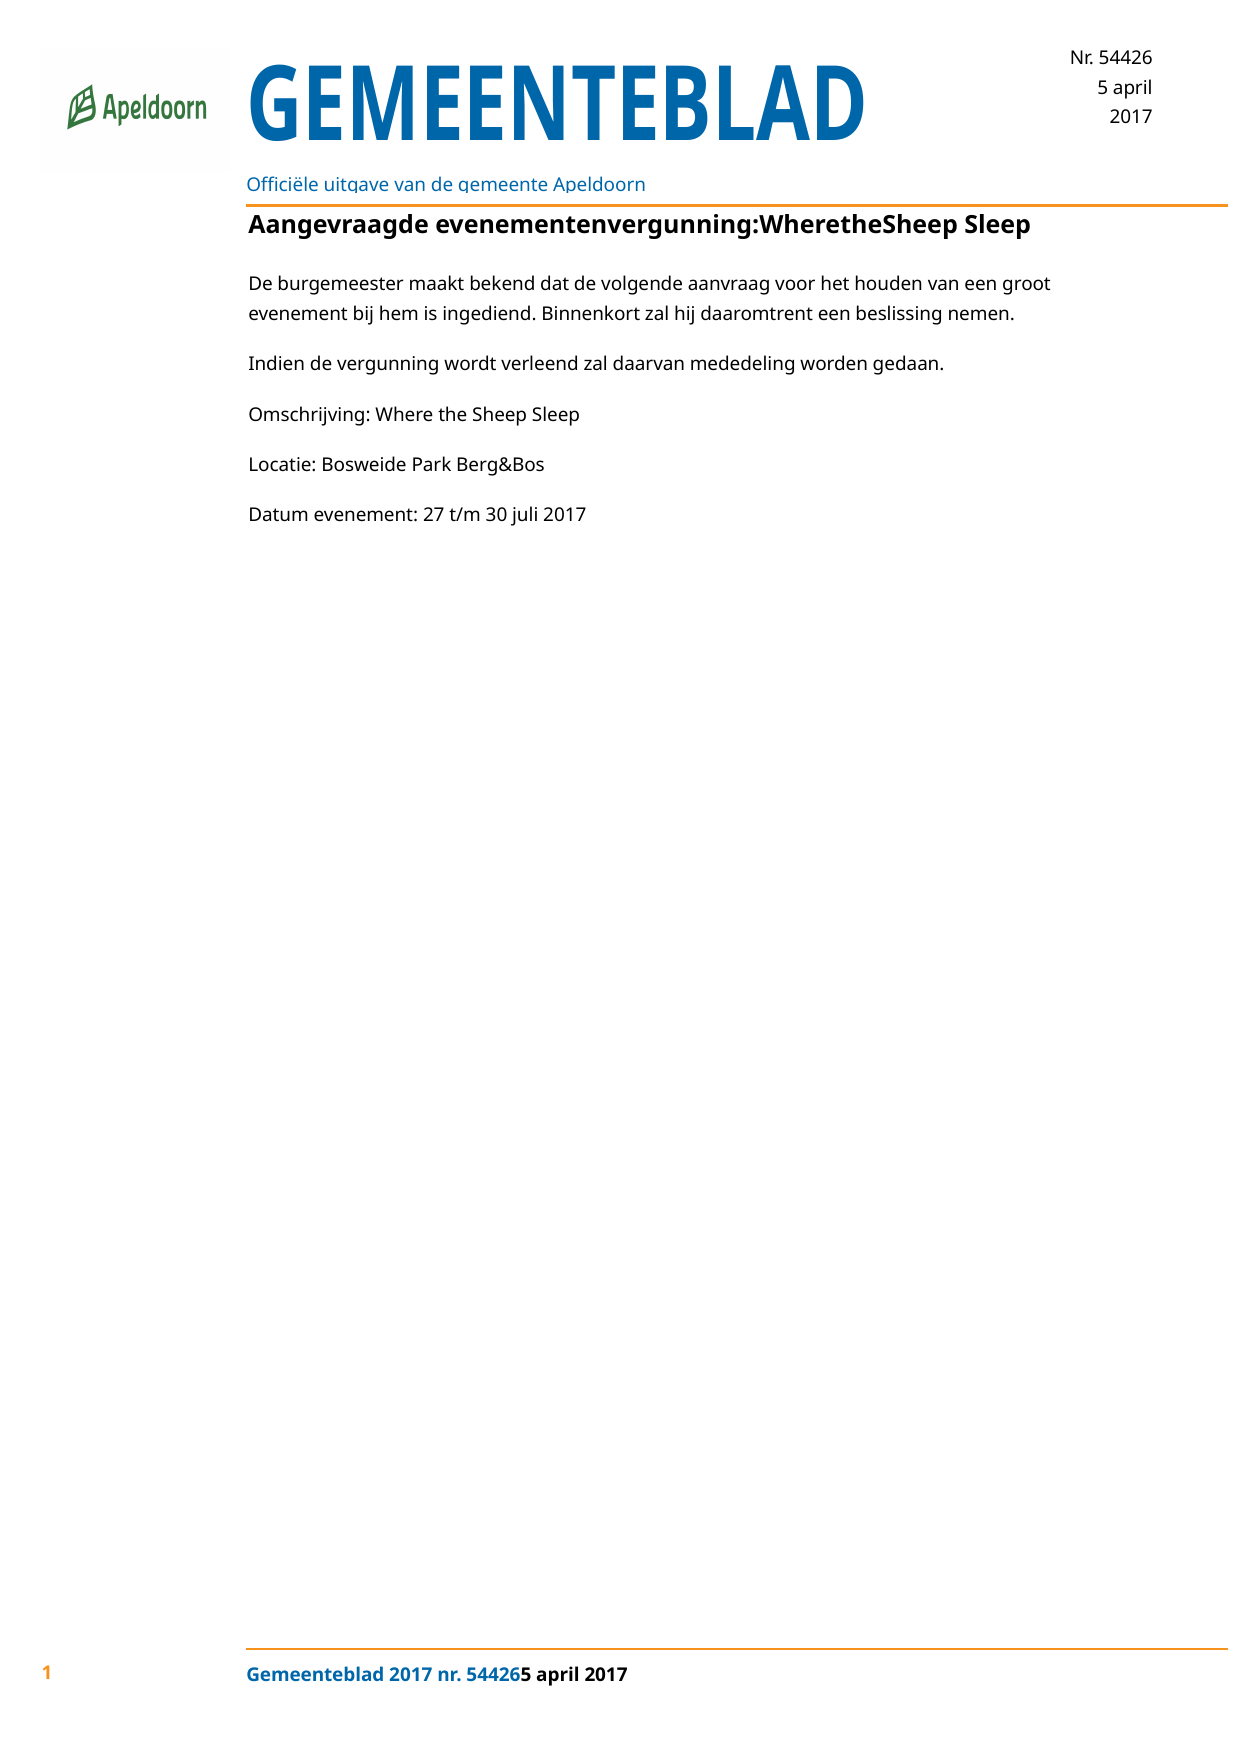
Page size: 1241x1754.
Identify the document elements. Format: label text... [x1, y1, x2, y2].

text Omschrijving: Where the Sheep Sleep [248, 401, 1152, 426]
text Datum evenement: 27 t/m 30 juli 2017 [248, 502, 1152, 527]
text Aangevraagde evenementenvergunning:WheretheSheep Sleep [248, 207, 1152, 241]
text Locatie: Bosweide Park Berg&Bos [248, 451, 1152, 477]
text De burgemeester maakt bekend dat de volgende aanvraag voor het houden van een groot evenement bij hem is ingediend. Binnenkort zal hij daaromtrent een beslissing nemen. [248, 270, 1152, 326]
text Indien de vergunning wordt verleend zal daarvan mededeling worden gedaan. [248, 350, 1152, 376]
picture [41, 47, 231, 172]
